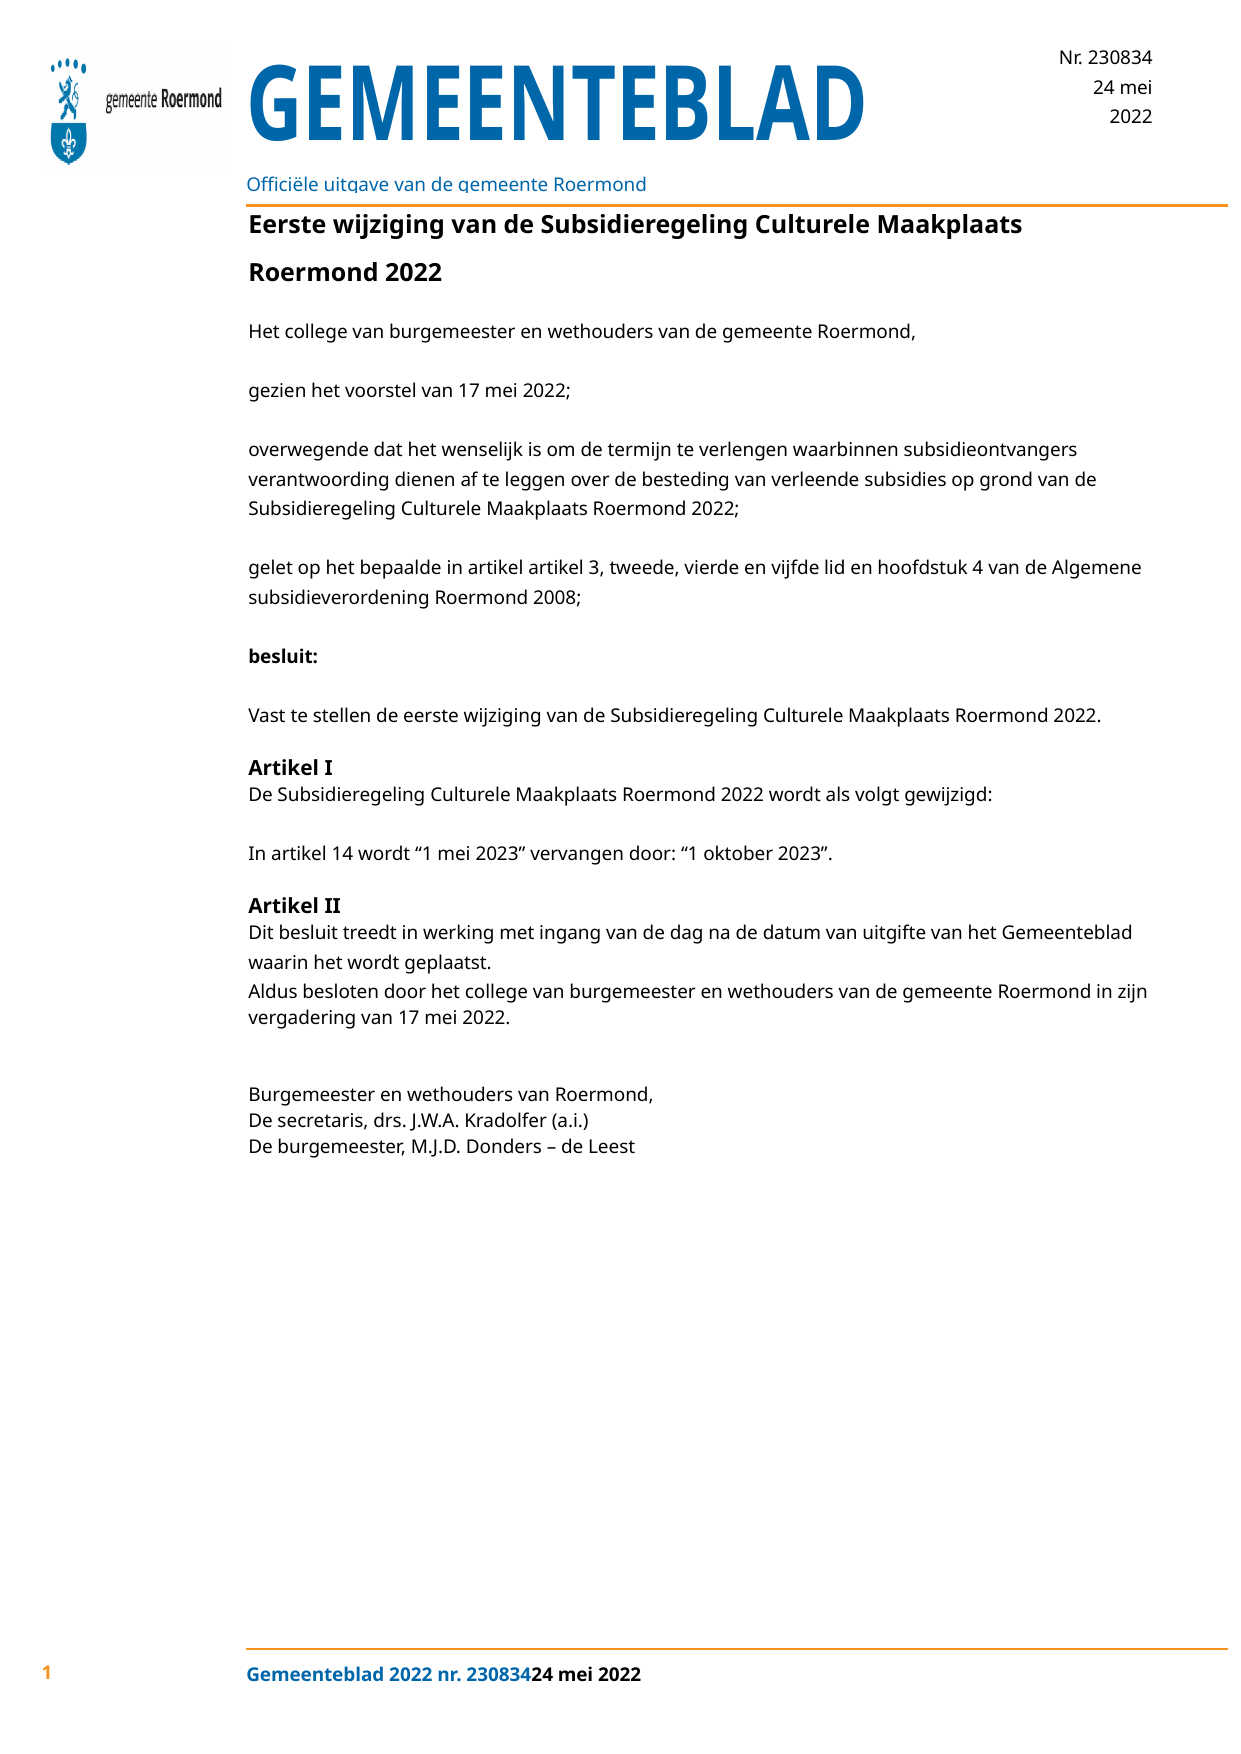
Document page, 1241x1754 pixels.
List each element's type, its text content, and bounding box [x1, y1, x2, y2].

text Artikel I [248, 753, 1152, 781]
text De Subsidieregeling Culturele Maakplaats Roermond 2022 wordt als volgt gewijzigd: [248, 781, 1152, 807]
text Vast te stellen de eerste wijziging van de Subsidieregeling Culturele Maakplaats Roermond 2022. [248, 702, 1152, 728]
text De burgemeester, M.J.D. Donders – de Leest [248, 1133, 1152, 1159]
text overwegende dat het wenselijk is om de termijn te verlengen waarbinnen subsidieontvangers verantwoording dienen af te leggen over de besteding van verleende subsidies op grond van de Subsidieregeling Culturele Maakplaats Roermond 2022; [248, 436, 1152, 521]
text Het college van burgemeester en wethouders van de gemeente Roermond, [248, 318, 1152, 344]
text Dit besluit treedt in werking met ingang van de dag na de datum van uitgifte van het Gemeenteblad waarin het wordt geplaatst. [248, 919, 1152, 975]
text Artikel II [248, 891, 1152, 919]
text besluit: [248, 643, 1152, 669]
text Aldus besloten door het college van burgemeester en wethouders van de gemeente Roermond in zijn vergadering van 17 mei 2022. [248, 978, 1152, 1030]
text Burgemeester en wethouders van Roermond, [248, 1081, 1152, 1107]
text De secretaris, drs. J.W.A. Kradolfer (a.i.) [248, 1107, 1152, 1133]
text gelet op het bepaalde in artikel artikel 3, tweede, vierde en vijfde lid en hoofdstuk 4 van de Algemene subsidieverordening Roermond 2008; [248, 554, 1152, 610]
text In artikel 14 wordt “1 mei 2023” vervangen door: “1 oktober 2023”. [248, 841, 1152, 866]
text gezien het voorstel van 17 mei 2022; [248, 377, 1152, 403]
picture [41, 47, 231, 172]
text Eerste wijziging van de Subsidieregeling Culturele Maakplaats Roermond 2022 [248, 207, 1152, 288]
